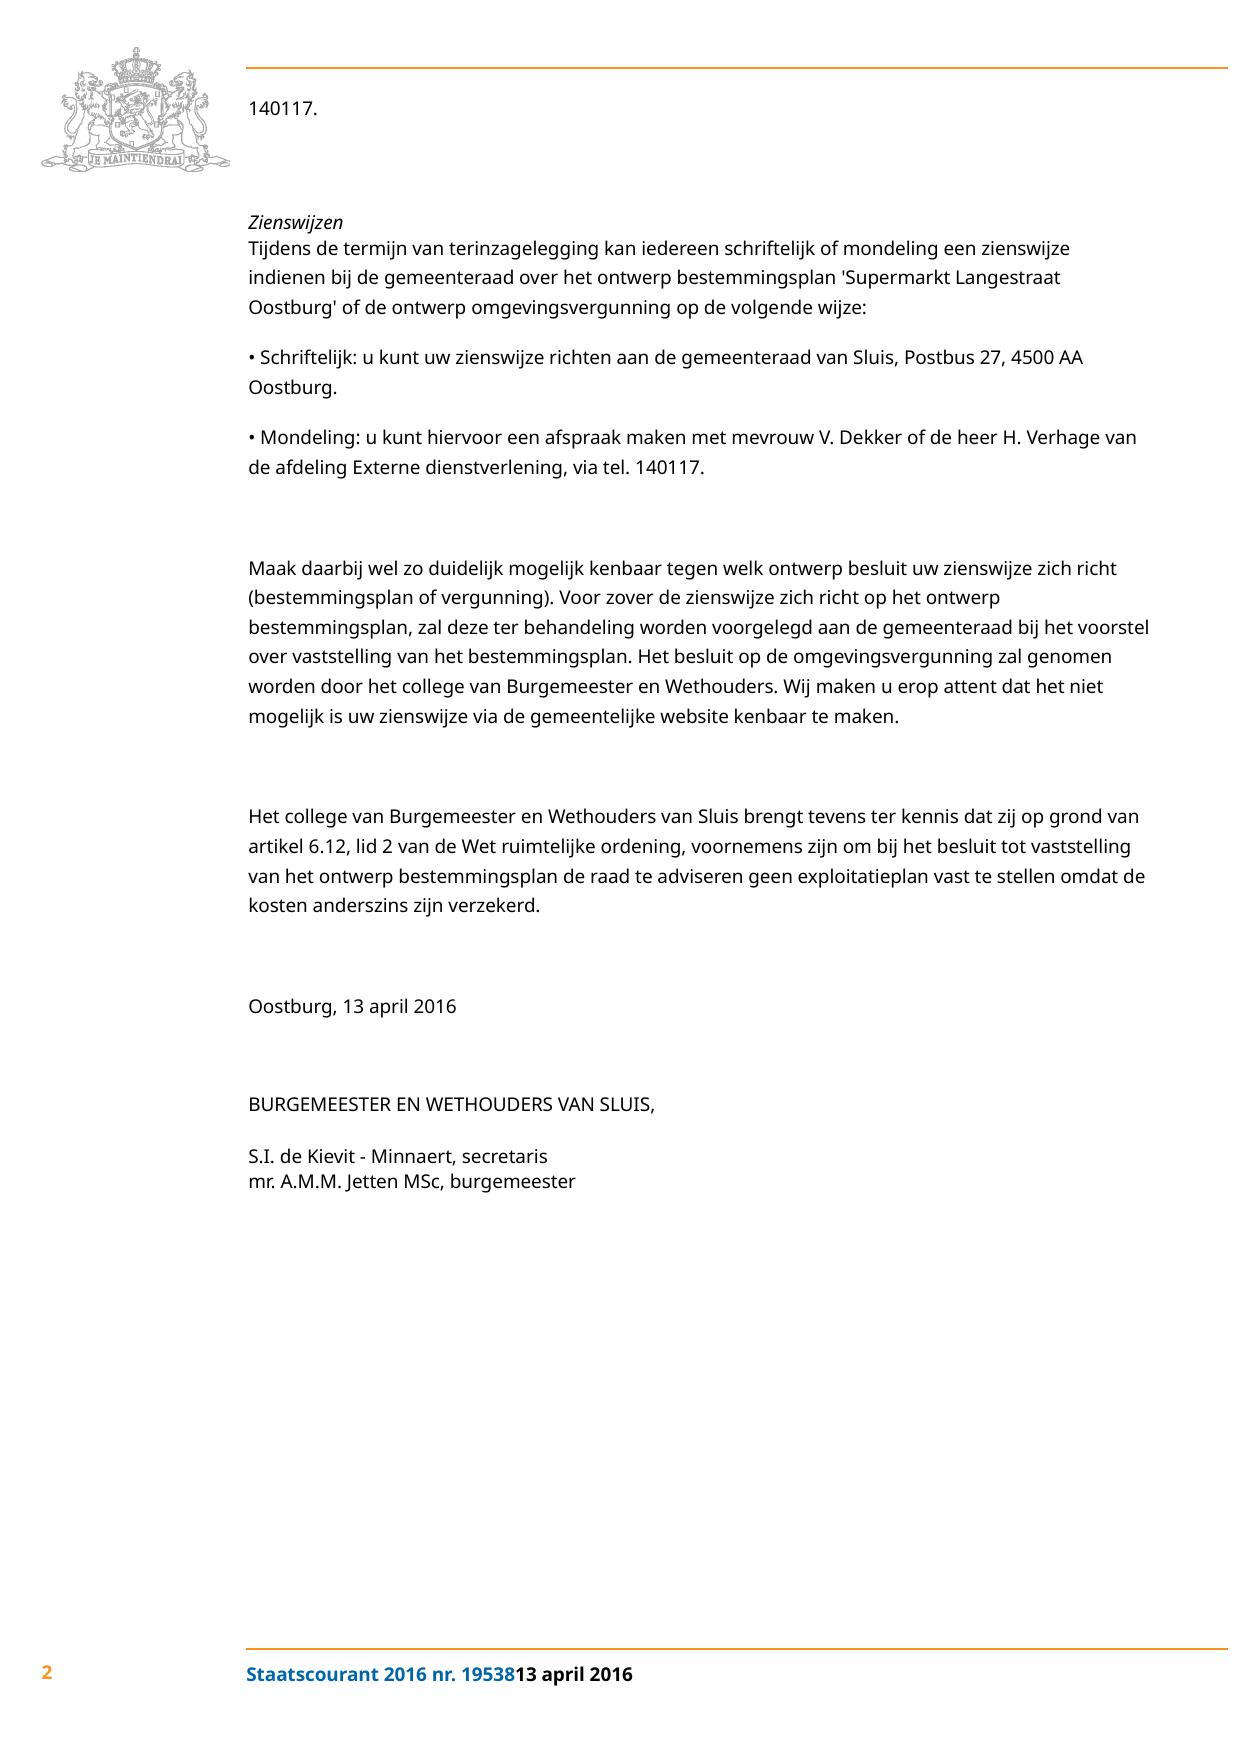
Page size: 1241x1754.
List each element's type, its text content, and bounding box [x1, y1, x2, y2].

picture [41, 47, 231, 172]
text Maak daarbij wel zo duidelijk mogelijk kenbaar tegen welk ontwerp besluit uw zienswijze zich richt (bestemmingsplan of vergunning). Voor zover de zienswijze zich richt op het ontwerp bestemmingsplan, zal deze ter behandeling worden voorgelegd aan de gemeenteraad bij het voorstel over vaststelling van het bestemmingsplan. Het besluit op de omgevingsvergunning zal genomen worden door het college van Burgemeester en Wethouders. Wij maken u erop attent dat het niet mogelijk is uw zienswijze via de gemeentelijke website kenbaar te maken. [248, 555, 1152, 728]
text mr. A.M.M. Jetten MSc, burgemeester [248, 1169, 1152, 1194]
text S.I. de Kievit - Minnaert, secretaris [248, 1143, 1152, 1169]
text BURGEMEESTER EN WETHOUDERS VAN SLUIS, [248, 1091, 1152, 1117]
text Tijdens de termijn van terinzagelegging kan iedereen schriftelijk of mondeling een zienswijze indienen bij de gemeenteraad over het ontwerp bestemmingsplan 'Supermarkt Langestraat Oostburg' of de ontwerp omgevingsvergunning op de volgende wijze: [248, 235, 1152, 320]
text Oostburg, 13 april 2016 [248, 993, 1152, 1019]
text 140117. [248, 95, 1152, 121]
text Zienswijzen [248, 209, 1152, 235]
text • Schriftelijk: u kunt uw zienswijze richten aan de gemeenteraad van Sluis, Postbus 27, 4500 AA Oostburg. [248, 344, 1152, 400]
text Het college van Burgemeester en Wethouders van Sluis brengt tevens ter kennis dat zij op grond van artikel 6.12, lid 2 van de Wet ruimtelijke ordening, voornemens zijn om bij het besluit tot vaststelling van het ontwerp bestemmingsplan de raad te adviseren geen exploitatieplan vast te stellen omdat de kosten anderszins zijn verzekerd. [248, 804, 1152, 918]
text • Mondeling: u kunt hiervoor een afspraak maken met mevrouw V. Dekker of de heer H. Verhage van de afdeling Externe dienstverlening, via tel. 140117. [248, 424, 1152, 480]
